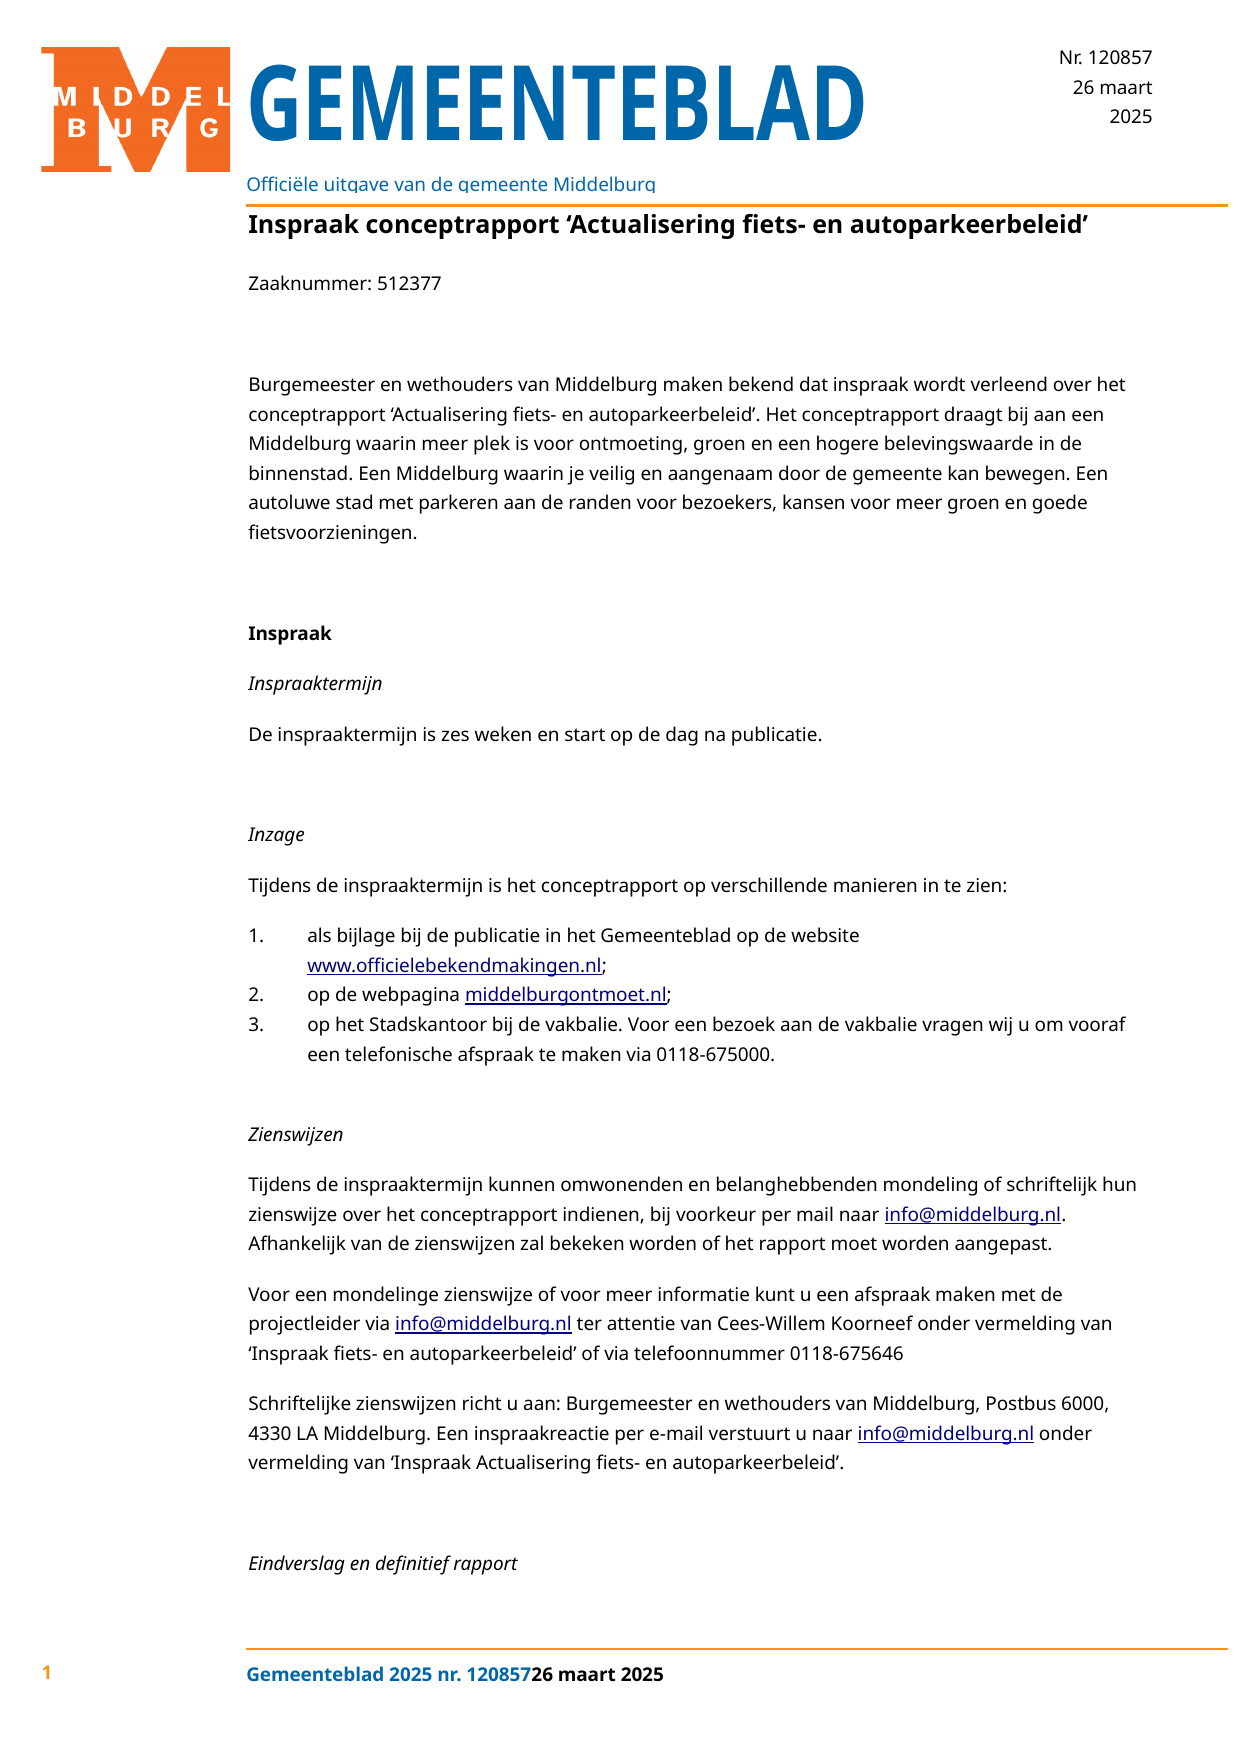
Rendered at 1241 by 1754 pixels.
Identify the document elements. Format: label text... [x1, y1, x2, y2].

text Inspraak conceptrapport ‘Actualisering fiets- en autoparkeerbeleid’ [248, 207, 1152, 241]
text Inspraaktermijn [248, 670, 1152, 696]
text Inzage [248, 822, 1152, 847]
picture [41, 47, 231, 172]
text Inspraak [248, 620, 1152, 646]
text Tijdens de inspraaktermijn is het conceptrapport op verschillende manieren in te zien: [248, 872, 1152, 898]
text Zaaknummer: 512377 [248, 270, 1152, 296]
text Eindverslag en definitief rapport [248, 1550, 1152, 1576]
text Voor een mondelinge zienswijze of voor meer informatie kunt u een afspraak maken met de projectleider via info@middelburg.nl ter attentie van Cees-Willem Koorneef onder vermelding van ‘Inspraak fiets- en autoparkeerbeleid’ of via telefoonnummer 0118-675646 [248, 1281, 1152, 1366]
list op de webpagina middelburgontmoet.nl; [248, 982, 1152, 1007]
list op het Stadskantoor bij de vakbalie. Voor een bezoek aan de vakbalie vragen wij u om vooraf een telefonische afspraak te maken via 0118-675000. [248, 1011, 1152, 1066]
text Schriftelijke zienswijzen richt u aan: Burgemeester en wethouders van Middelburg, Postbus 6000, 4330 LA Middelburg. Een inspraakreactie per e-mail verstuurt u naar info@middelburg.nl onder vermelding van ‘Inspraak Actualisering fiets- en autoparkeerbeleid’. [248, 1390, 1152, 1475]
text Burgemeester en wethouders van Middelburg maken bekend dat inspraak wordt verleend over het conceptrapport ‘Actualisering fiets- en autoparkeerbeleid’. Het conceptrapport draagt bij aan een Middelburg waarin meer plek is voor ontmoeting, groen en een hogere belevingswaarde in de binnenstad. Een Middelburg waarin je veilig en aangenaam door de gemeente kan bewegen. Een autoluwe stad met parkeren aan de randen voor bezoekers, kansen voor meer groen en goede fietsvoorzieningen. [248, 371, 1152, 545]
text Zienswijzen [248, 1121, 1152, 1146]
text Tijdens de inspraaktermijn kunnen omwonenden en belanghebbenden mondeling of schriftelijk hun zienswijze over het conceptrapport indienen, bij voorkeur per mail naar info@middelburg.nl. Afhankelijk van de zienswijzen zal bekeken worden of het rapport moet worden aangepast. [248, 1171, 1152, 1256]
list als bijlage bij de publicatie in het Gemeenteblad op de website www.officielebekendmakingen.nl; [248, 922, 1152, 978]
text De inspraaktermijn is zes weken en start op de dag na publicatie. [248, 721, 1152, 746]
